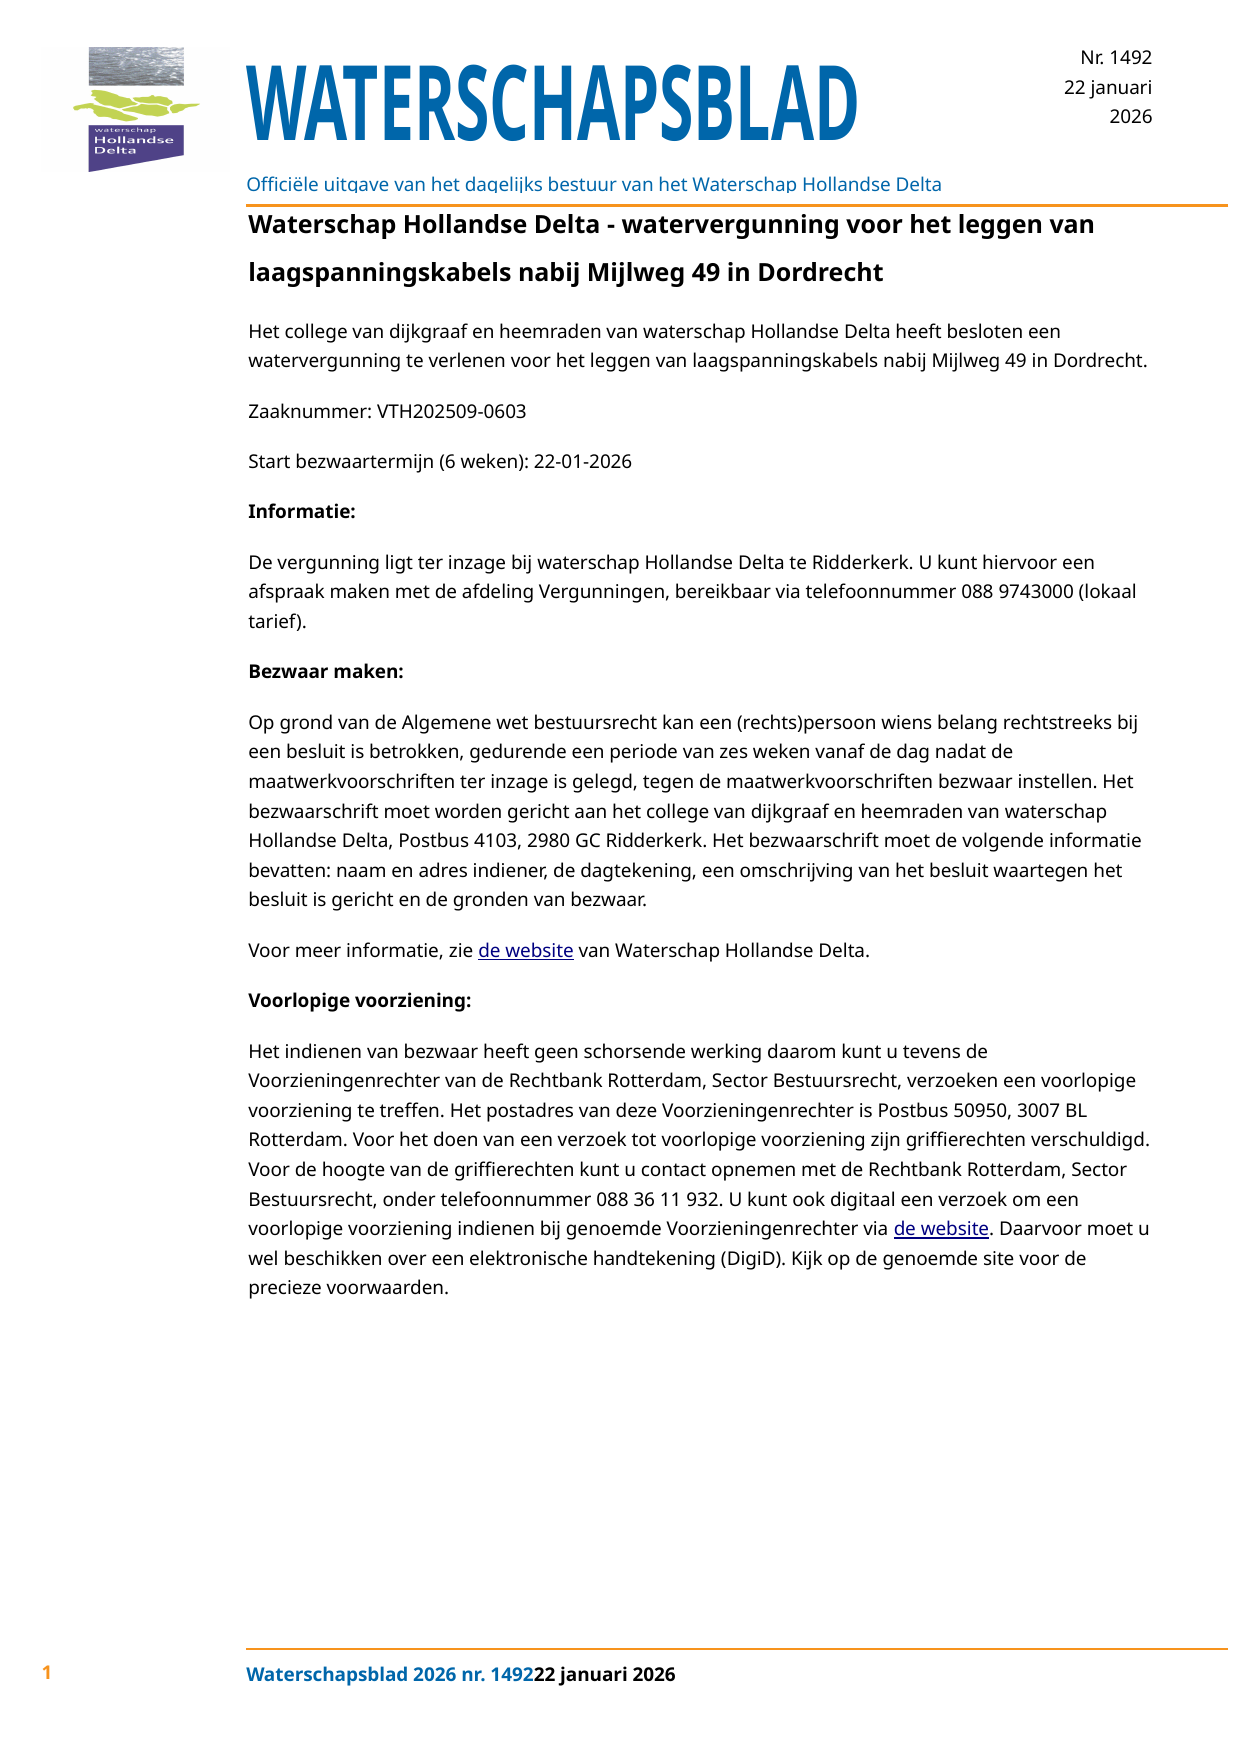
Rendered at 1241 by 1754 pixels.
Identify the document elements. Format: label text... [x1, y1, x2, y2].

text Voor meer informatie, zie de website van Waterschap Hollandse Delta. [248, 937, 1152, 963]
text Waterschap Hollandse Delta - watervergunning voor het leggen van laagspanningskabels nabij Mijlweg 49 in Dordrecht [248, 207, 1152, 288]
picture [41, 47, 231, 172]
text Start bezwaartermijn (6 weken): 22-01-2026 [248, 448, 1152, 474]
text Het college van dijkgraaf en heemraden van waterschap Hollandse Delta heeft besloten een watervergunning te verlenen voor het leggen van laagspanningskabels nabij Mijlweg 49 in Dordrecht. [248, 318, 1152, 373]
text Het indienen van bezwaar heeft geen schorsende werking daarom kunt u tevens de Voorzieningenrechter van de Rechtbank Rotterdam, Sector Bestuursrecht, verzoeken een voorlopige voorziening te treffen. Het postadres van deze Voorzieningenrechter is Postbus 50950, 3007 BL Rotterdam. Voor het doen van een verzoek tot voorlopige voorziening zijn griffierechten verschuldigd. Voor de hoogte van de griffierechten kunt u contact opnemen met de Rechtbank Rotterdam, Sector Bestuursrecht, onder telefoonnummer 088 36 11 932. U kunt ook digitaal een verzoek om een voorlopige voorziening indienen bij genoemde Voorzieningenrechter via de website. Daarvoor moet u wel beschikken over een elektronische handtekening (DigiD). Kijk op de genoemde site voor de precieze voorwaarden. [248, 1038, 1152, 1300]
text Bezwaar maken: [248, 659, 1152, 684]
text Voorlopige voorziening: [248, 987, 1152, 1013]
text Informatie: [248, 499, 1152, 524]
text Op grond van de Algemene wet bestuursrecht kan een (rechts)persoon wiens belang rechtstreeks bij een besluit is betrokken, gedurende een periode van zes weken vanaf de dag nadat de maatwerkvoorschriften ter inzage is gelegd, tegen de maatwerkvoorschriften bezwaar instellen. Het bezwaarschrift moet worden gericht aan het college van dijkgraaf en heemraden van waterschap Hollandse Delta, Postbus 4103, 2980 GC Ridderkerk. Het bezwaarschrift moet de volgende informatie bevatten: naam en adres indiener, de dagtekening, een omschrijving van het besluit waartegen het besluit is gericht en de gronden van bezwaar. [248, 709, 1152, 912]
text De vergunning ligt ter inzage bij waterschap Hollandse Delta te Ridderkerk. U kunt hiervoor een afspraak maken met de afdeling Vergunningen, bereikbaar via telefoonnummer 088 9743000 (lokaal tarief). [248, 549, 1152, 634]
text Zaaknummer: VTH202509-0603 [248, 398, 1152, 424]
